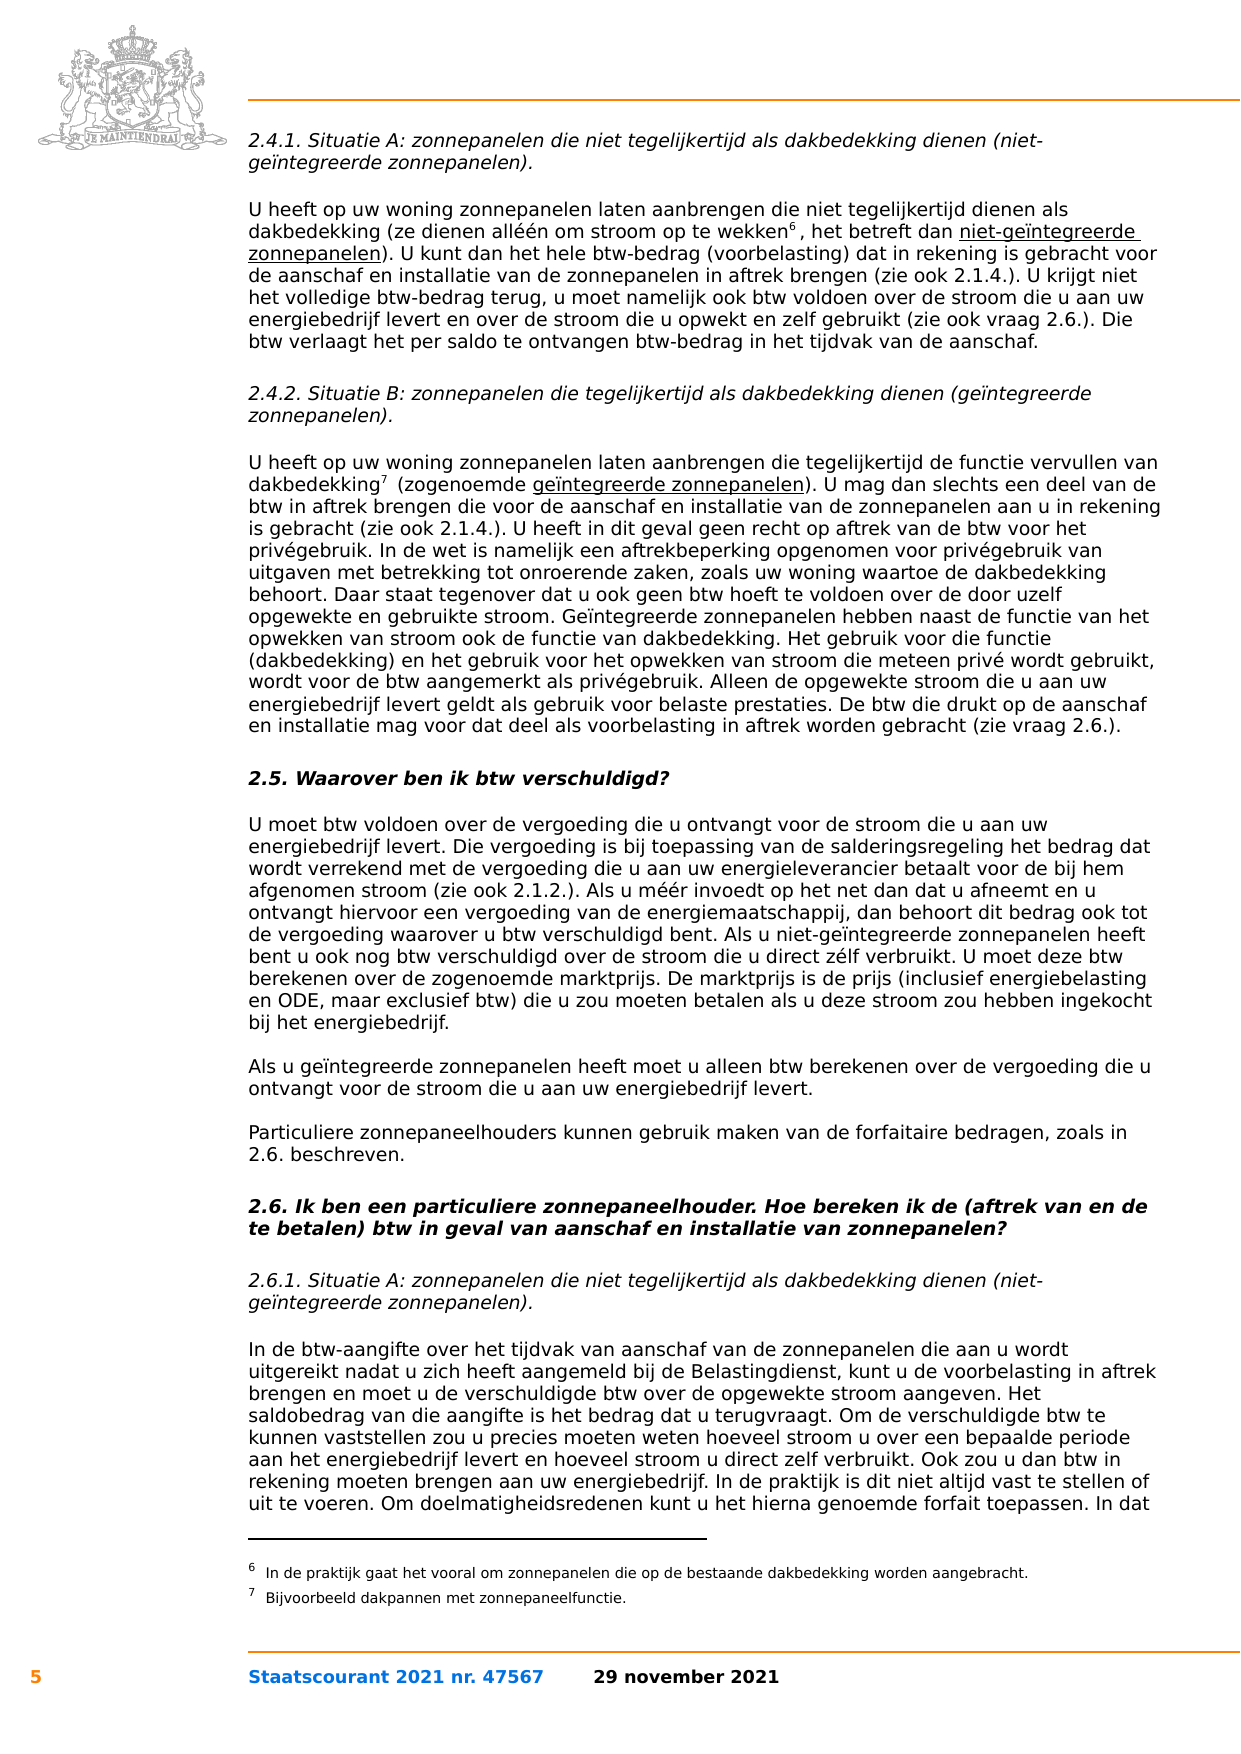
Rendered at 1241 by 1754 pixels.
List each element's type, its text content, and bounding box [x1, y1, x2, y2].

text U moet btw voldoen over de vergoeding die u ontvangt voor de stroom die u aan uw energiebedrijf levert. Die vergoeding is bij toepassing van de salderingsregeling het bedrag dat wordt verrekend met de vergoeding die u aan uw energieleverancier betaalt voor de bij hem afgenomen stroom (zie ook 2.1.2.). Als u méér invoedt op het net dan dat u afneemt en u ontvangt hiervoor een vergoeding van de energiemaatschappij, dan behoort dit bedrag ook tot de vergoeding waarover u btw verschuldigd bent. Als u niet-geïntegreerde zonnepanelen heeft bent u ook nog btw verschuldigd over de stroom die u direct zélf verbruikt. U moet deze btw berekenen over de zogenoemde marktprijs. De marktprijs is de prijs (inclusief energiebelasting en ODE, maar exclusief btw) die u zou moeten betalen als u deze stroom zou hebben ingekocht bij het energiebedrijf. [248, 814, 1163, 1034]
subtitle 2.4.1. Situatie A: zonnepanelen die niet tegelijkertijd als dakbedekking dienen (niet-geïntegreerde zonnepanelen). [248, 130, 1163, 174]
text Als u geïntegreerde zonnepanelen heeft moet u alleen btw berekenen over de vergoeding die u ontvangt voor de stroom die u aan uw energiebedrijf levert. [248, 1056, 1163, 1100]
subtitle 2.5. Waarover ben ik btw verschuldigd? [248, 767, 1163, 789]
text U heeft op uw woning zonnepanelen laten aanbrengen die tegelijkertijd de functie vervullen van dakbedekking (zogenoemde geïntegreerde zonnepanelen). U mag dan slechts een deel van de btw in aftrek brengen die voor de aanschaf en installatie van de zonnepanelen aan u in rekening is gebracht (zie ook 2.1.4.). U heeft in dit geval geen recht op aftrek van de btw voor het privégebruik. In de wet is namelijk een aftrekbeperking opgenomen voor privégebruik van uitgaven met betrekking tot onroerende zaken, zoals uw woning waartoe de dakbedekking behoort. Daar staat tegenover dat u ook geen btw hoeft te voldoen over de door uzelf opgewekte en gebruikte stroom. Geïntegreerde zonnepanelen hebben naast de functie van het opwekken van stroom ook de functie van dakbedekking. Het gebruik voor die functie (dakbedekking) en het gebruik voor het opwekken van stroom die meteen privé wordt gebruikt, wordt voor de btw aangemerkt als privégebruik. Alleen de opgewekte stroom die u aan uw energiebedrijf levert geldt als gebruik voor belaste prestaties. De btw die drukt op de aanschaf en installatie mag voor dat deel als voorbelasting in aftrek worden gebracht (zie vraag 2.6.). [248, 452, 1163, 737]
picture [38, 25, 227, 150]
text Bijvoorbeeld dakpannen met zonnepaneelfunctie. [248, 1586, 1163, 1608]
text Particuliere zonnepaneelhouders kunnen gebruik maken van de forfaitaire bedragen, zoals in 2.6. beschreven. [248, 1122, 1163, 1166]
text U heeft op uw woning zonnepanelen laten aanbrengen die niet tegelijkertijd dienen als dakbedekking (ze dienen alléén om stroom op te wekken, het betreft dan niet-geïntegreerde zonnepanelen). U kunt dan het hele btw-bedrag (voorbelasting) dat in rekening is gebracht voor de aanschaf en installatie van de zonnepanelen in aftrek brengen (zie ook 2.1.4.). U krijgt niet het volledige btw-bedrag terug, u moet namelijk ook btw voldoen over de stroom die u aan uw energiebedrijf levert en over de stroom die u opwekt en zelf gebruikt (zie ook vraag 2.6.). Die btw verlaagt het per saldo te ontvangen btw-bedrag in het tijdvak van de aanschaf. [248, 199, 1163, 353]
subtitle 2.4.2. Situatie B: zonnepanelen die tegelijkertijd als dakbedekking dienen (geïntegreerde zonnepanelen). [248, 383, 1163, 427]
text In de btw-aangifte over het tijdvak van aanschaf van de zonnepanelen die aan u wordt uitgereikt nadat u zich heeft aangemeld bij de Belastingdienst, kunt u de voorbelasting in aftrek brengen en moet u de verschuldigde btw over de opgewekte stroom aangeven. Het saldobedrag van die aangifte is het bedrag dat u terugvraagt. Om de verschuldigde btw te kunnen vaststellen zou u precies moeten weten hoeveel stroom u over een bepaalde periode aan het energiebedrijf levert en hoeveel stroom u direct zelf verbruikt. Ook zou u dan btw in rekening moeten brengen aan uw energiebedrijf. In de praktijk is dit niet altijd vast te stellen of uit te voeren. Om doelmatigheidsredenen kunt u het hierna genoemde forfait toepassen. In dat [248, 1339, 1163, 1514]
text In de praktijk gaat het vooral om zonnepanelen die op de bestaande dakbedekking worden aangebracht. [248, 1561, 1163, 1583]
subtitle 2.6.1. Situatie A: zonnepanelen die niet tegelijkertijd als dakbedekking dienen (niet-geïntegreerde zonnepanelen). [248, 1270, 1163, 1314]
subtitle 2.6. Ik ben een particuliere zonnepaneelhouder. Hoe bereken ik de (aftrek van en de te betalen) btw in geval van aanschaf en installatie van zonnepanelen? [248, 1196, 1163, 1240]
